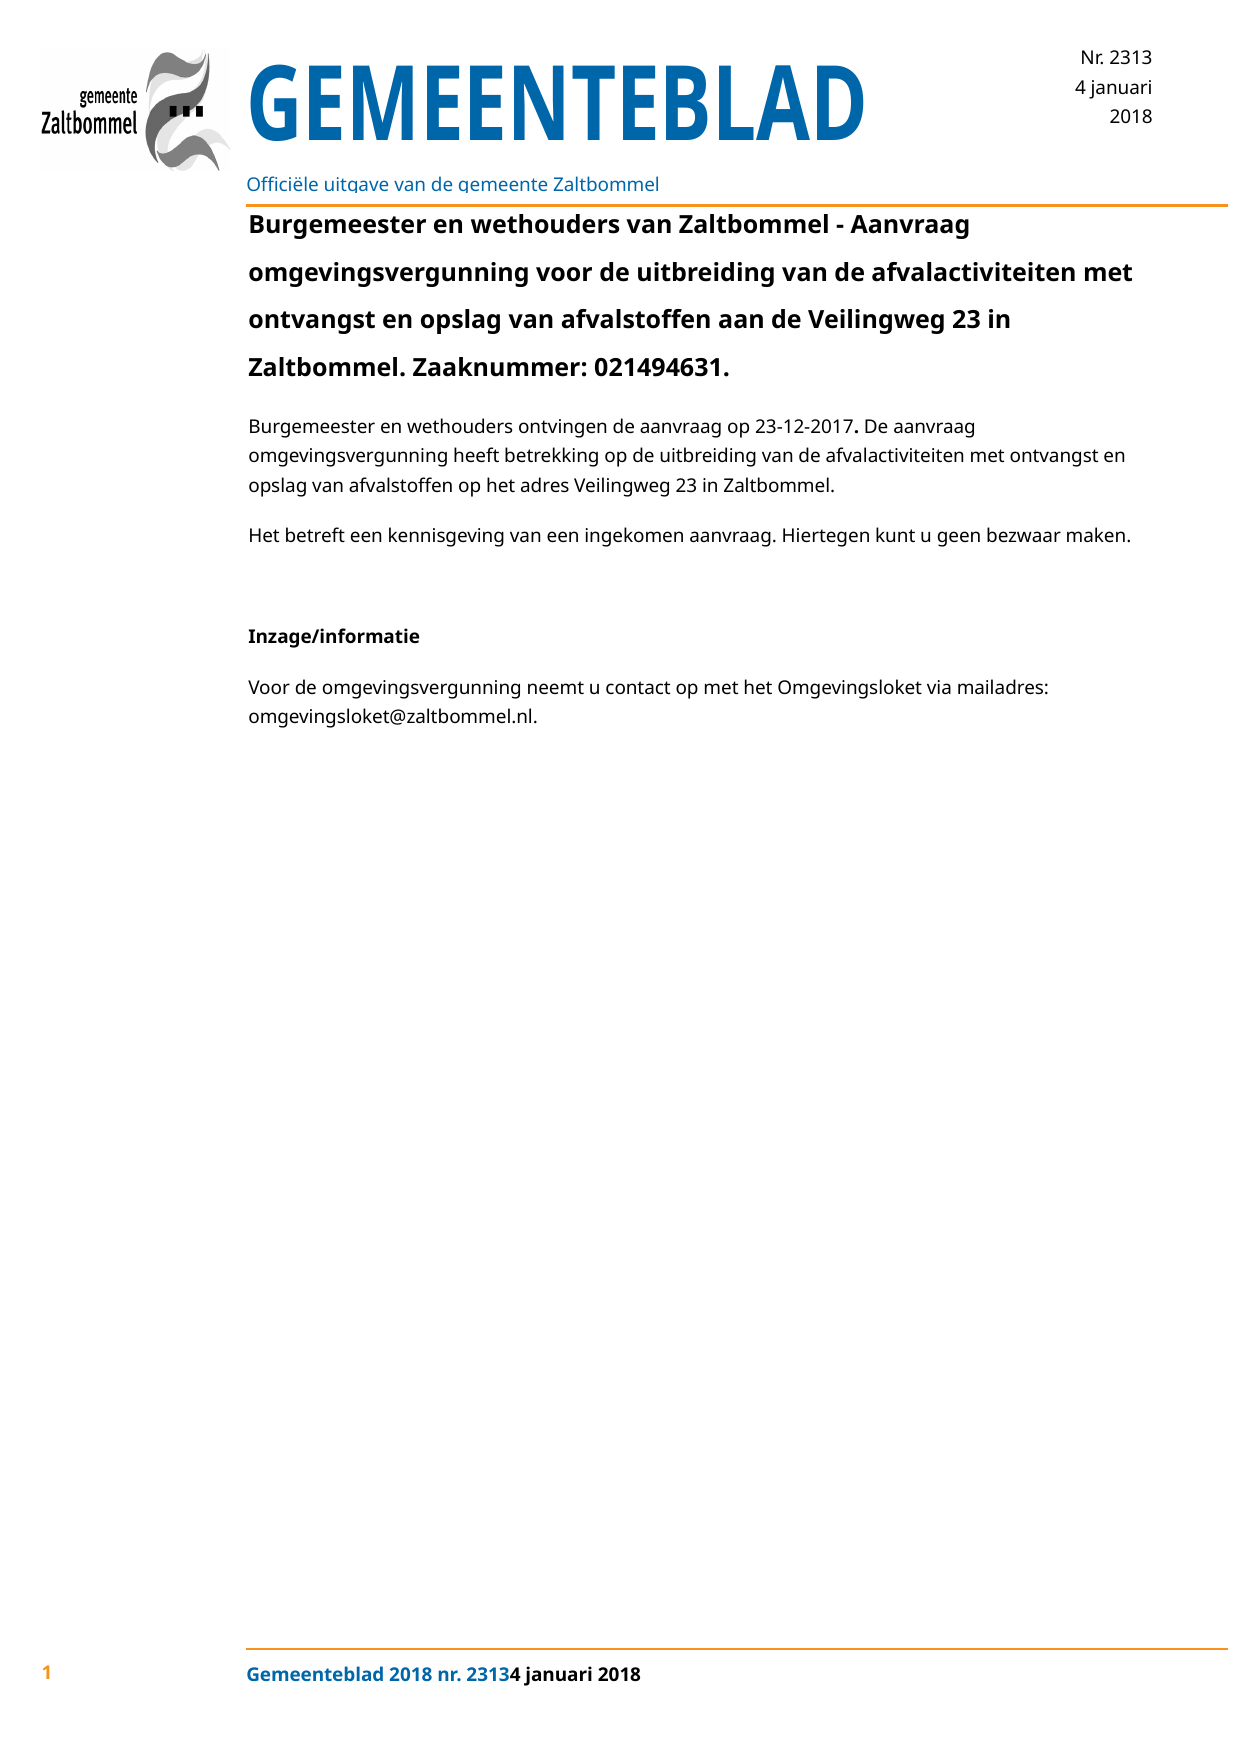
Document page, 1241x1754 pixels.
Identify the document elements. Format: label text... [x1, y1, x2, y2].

text Burgemeester en wethouders van Zaltbommel - Aanvraag omgevingsvergunning voor de uitbreiding van de afvalactiviteiten met ontvangst en opslag van afvalstoffen aan de Veilingweg 23 in Zaltbommel. Zaaknummer: 021494631. [248, 207, 1152, 384]
text Burgemeester en wethouders ontvingen de aanvraag op 23-12-2017. De aanvraag omgevingsvergunning heeft betrekking op de uitbreiding van de afvalactiviteiten met ontvangst en opslag van afvalstoffen op het adres Veilingweg 23 in Zaltbommel. [248, 413, 1152, 498]
text Het betreft een kennisgeving van een ingekomen aanvraag. Hiertegen kunt u geen bezwaar maken. [248, 523, 1152, 548]
text Inzage/informatie [248, 623, 1152, 649]
picture [41, 47, 231, 172]
text Voor de omgevingsvergunning neemt u contact op met het Omgevingsloket via mailadres: omgevingsloket@zaltbommel.nl. [248, 674, 1152, 729]
